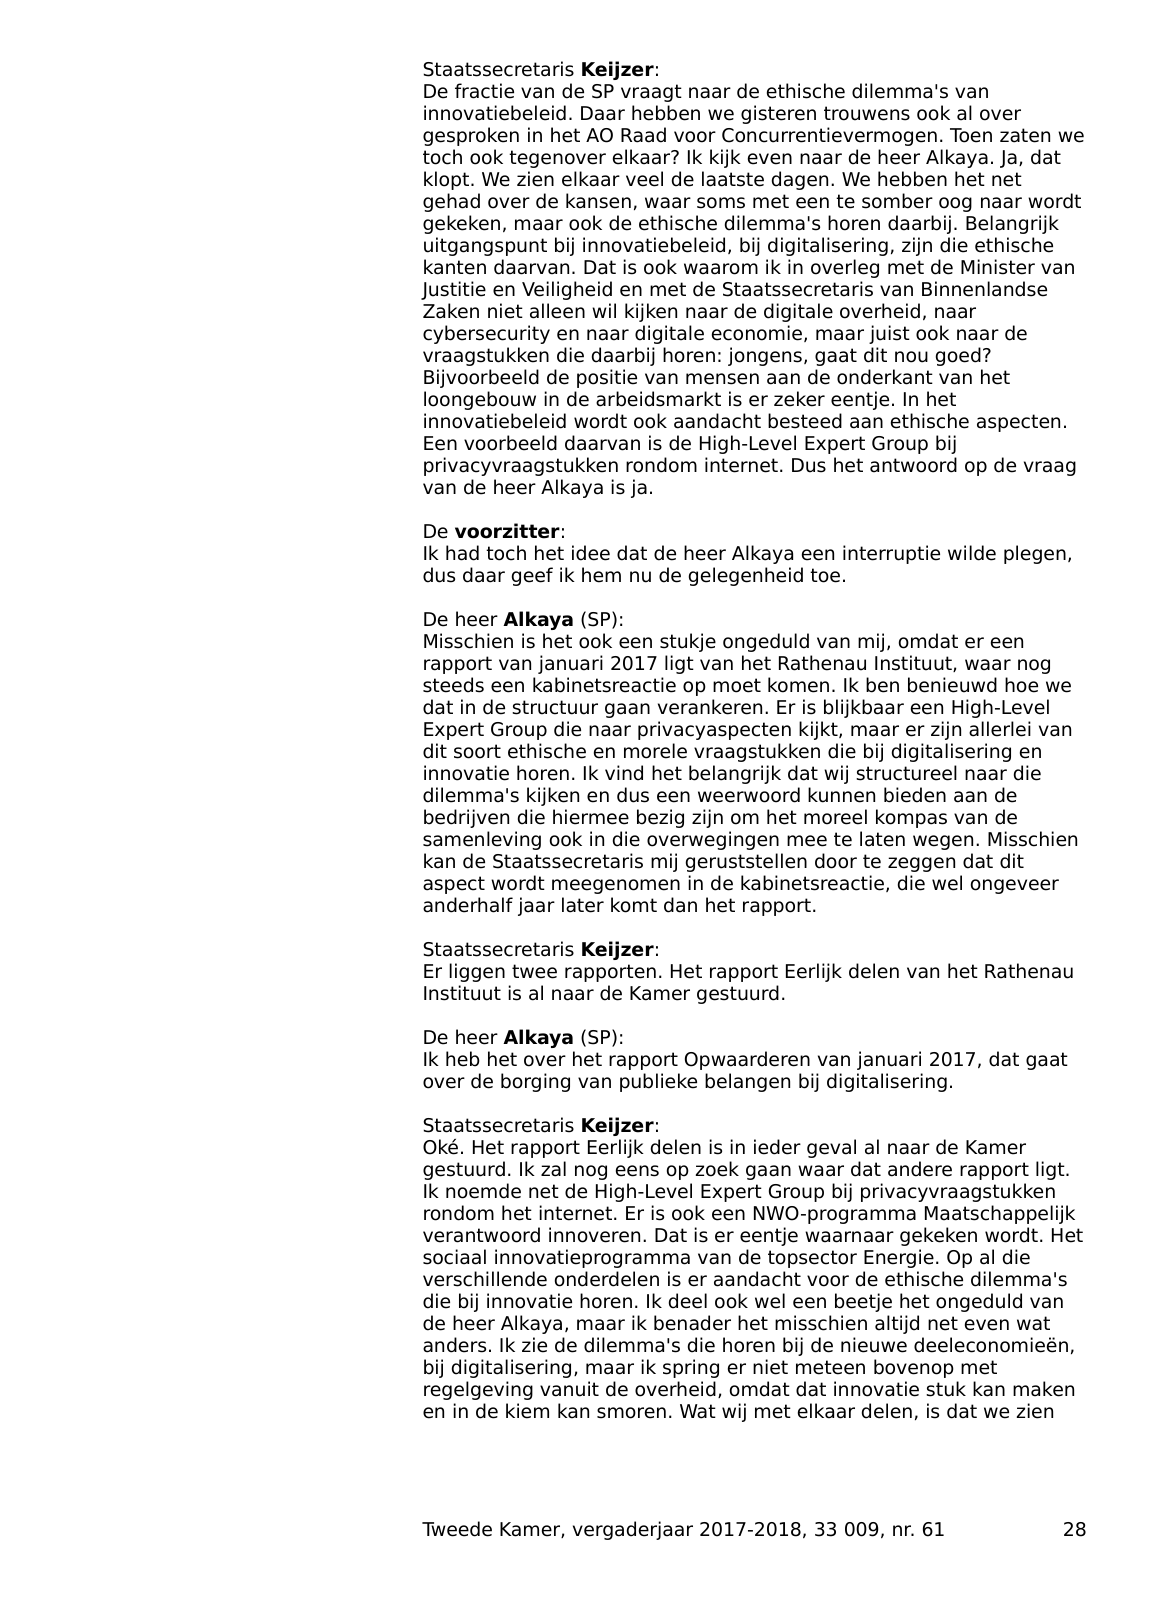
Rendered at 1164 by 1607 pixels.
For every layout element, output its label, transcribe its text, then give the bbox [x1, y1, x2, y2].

text Er liggen twee rapporten. Het rapport Eerlijk delen van het Rathenau Instituut is al naar de Kamer gestuurd. [422, 961, 1087, 1005]
text De voorzitter: [422, 521, 1087, 543]
text Staatssecretaris Keijzer: [422, 1115, 1087, 1137]
text De heer Alkaya (SP): [422, 1027, 1087, 1049]
text Staatssecretaris Keijzer: [422, 59, 1087, 81]
text Misschien is het ook een stukje ongeduld van mij, omdat er een rapport van januari 2017 ligt van het Rathenau Instituut, waar nog steeds een kabinetsreactie op moet komen. Ik ben benieuwd hoe we dat in de structuur gaan verankeren. Er is blijkbaar een High-Level Expert Group die naar privacyaspecten kijkt, maar er zijn allerlei van dit soort ethische en morele vraagstukken die bij digitalisering en innovatie horen. Ik vind het belangrijk dat wij structureel naar die dilemma's kijken en dus een weerwoord kunnen bieden aan de bedrijven die hiermee bezig zijn om het moreel kompas van de samenleving ook in die overwegingen mee te laten wegen. Misschien kan de Staatssecretaris mij geruststellen door te zeggen dat dit aspect wordt meegenomen in de kabinetsreactie, die wel ongeveer anderhalf jaar later komt dan het rapport. [422, 631, 1087, 917]
text Staatssecretaris Keijzer: [422, 939, 1087, 961]
text Ik had toch het idee dat de heer Alkaya een interruptie wilde plegen, dus daar geef ik hem nu de gelegenheid toe. [422, 543, 1087, 587]
text De heer Alkaya (SP): [422, 609, 1087, 631]
text Ik heb het over het rapport Opwaarderen van januari 2017, dat gaat over de borging van publieke belangen bij digitalisering. [422, 1049, 1087, 1093]
text Oké. Het rapport Eerlijk delen is in ieder geval al naar de Kamer gestuurd. Ik zal nog eens op zoek gaan waar dat andere rapport ligt. Ik noemde net de High-Level Expert Group bij privacyvraagstukken rondom het internet. Er is ook een NWO-programma Maatschappelijk verantwoord innoveren. Dat is er eentje waarnaar gekeken wordt. Het sociaal innovatieprogramma van de topsector Energie. Op al die verschillende onderdelen is er aandacht voor de ethische dilemma's die bij innovatie horen. Ik deel ook wel een beetje het ongeduld van de heer Alkaya, maar ik benader het misschien altijd net even wat anders. Ik zie de dilemma's die horen bij de nieuwe deeleconomieën, bij digitalisering, maar ik spring er niet meteen bovenop met regelgeving vanuit de overheid, omdat dat innovatie stuk kan maken en in de kiem kan smoren. Wat wij met elkaar delen, is dat we zien [422, 1137, 1087, 1423]
text De fractie van de SP vraagt naar de ethische dilemma's van innovatiebeleid. Daar hebben we gisteren trouwens ook al over gesproken in het AO Raad voor Concurrentievermogen. Toen zaten we toch ook tegenover elkaar? Ik kijk even naar de heer Alkaya. Ja, dat klopt. We zien elkaar veel de laatste dagen. We hebben het net gehad over de kansen, waar soms met een te somber oog naar wordt gekeken, maar ook de ethische dilemma's horen daarbij. Belangrijk uitgangspunt bij innovatiebeleid, bij digitalisering, zijn die ethische kanten daarvan. Dat is ook waarom ik in overleg met de Minister van Justitie en Veiligheid en met de Staatssecretaris van Binnenlandse Zaken niet alleen wil kijken naar de digitale overheid, naar cybersecurity en naar digitale economie, maar juist ook naar de vraagstukken die daarbij horen: jongens, gaat dit nou goed? Bijvoorbeeld de positie van mensen aan de onderkant van het loongebouw in de arbeidsmarkt is er zeker eentje. In het innovatiebeleid wordt ook aandacht besteed aan ethische aspecten. Een voorbeeld daarvan is de High-Level Expert Group bij privacyvraagstukken rondom internet. Dus het antwoord op de vraag van de heer Alkaya is ja. [422, 81, 1087, 499]
